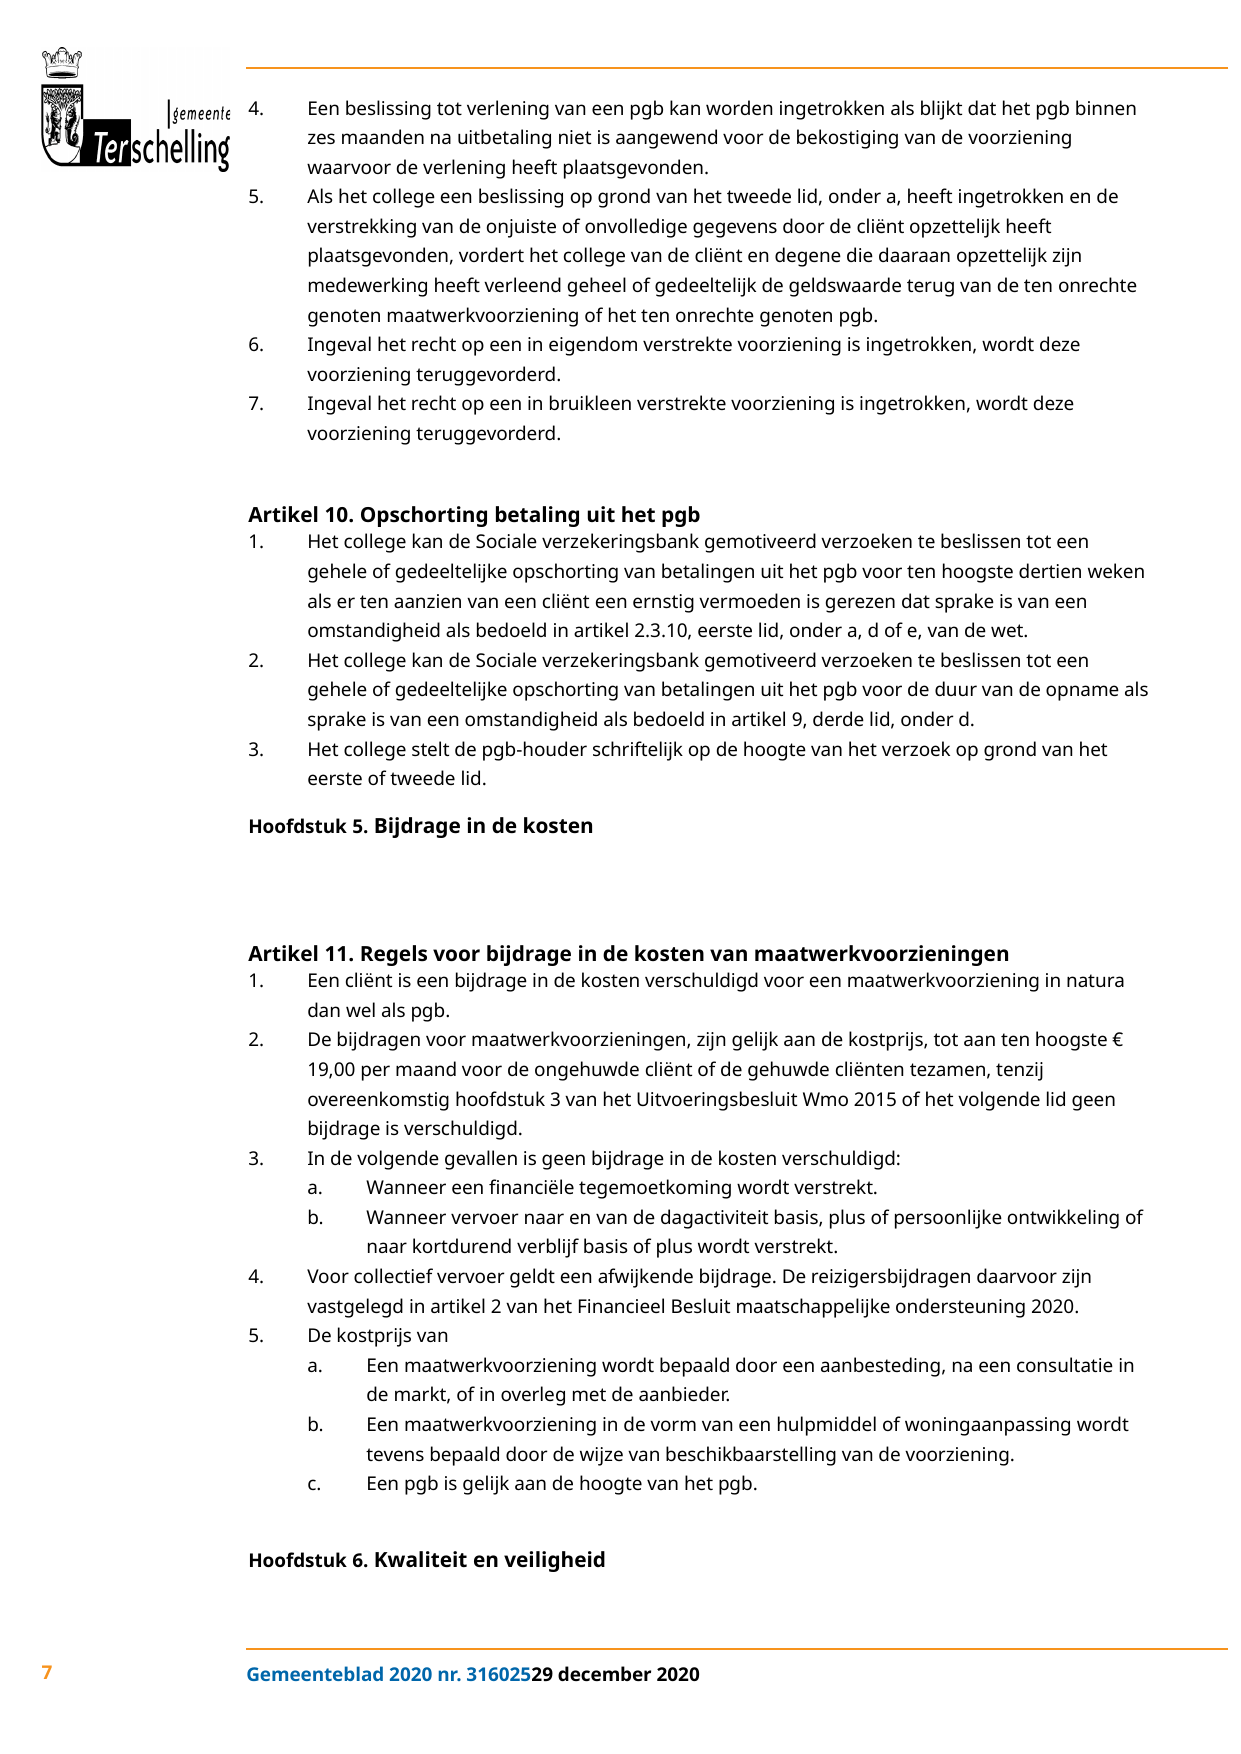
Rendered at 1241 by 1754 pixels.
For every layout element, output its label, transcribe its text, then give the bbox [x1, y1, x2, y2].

text Hoofdstuk 5. Bijdrage in de kosten [248, 811, 1152, 839]
list Ingeval het recht op een in eigendom verstrekte voorziening is ingetrokken, wordt deze voorziening teruggevorderd. [248, 331, 1152, 387]
list Voor collectief vervoer geldt een afwijkende bijdrage. De reizigersbijdragen daarvoor zijn vastgelegd in artikel 2 van het Financieel Besluit maatschappelijke ondersteuning 2020. [248, 1263, 1152, 1319]
list Een cliënt is een bijdrage in de kosten verschuldigd voor een maatwerkvoorziening in natura dan wel als pgb. [248, 967, 1152, 1023]
list Ingeval het recht op een in bruikleen verstrekte voorziening is ingetrokken, wordt deze voorziening teruggevorderd. [248, 391, 1152, 446]
list Als het college een beslissing op grond van het tweede lid, onder a, heeft ingetrokken en de verstrekking van de onjuiste of onvolledige gegevens door de cliënt opzettelijk heeft plaatsgevonden, vordert het college van de cliënt en degene die daaraan opzettelijk zijn medewerking heeft verleend geheel of gedeeltelijk de geldswaarde terug van de ten onrechte genoten maatwerkvoorziening of het ten onrechte genoten pgb. [248, 183, 1152, 328]
list De kostprijs van [248, 1322, 1152, 1348]
list Wanneer een financiële tegemoetkoming wordt verstrekt. [307, 1174, 1152, 1200]
list Een maatwerkvoorziening wordt bepaald door een aanbesteding, na een consultatie in de markt, of in overleg met de aanbieder. [307, 1352, 1152, 1407]
list Het college kan de Sociale verzekeringsbank gemotiveerd verzoeken te beslissen tot een gehele of gedeeltelijke opschorting van betalingen uit het pgb voor de duur van de opname als sprake is van een omstandigheid als bedoeld in artikel 9, derde lid, onder d. [248, 647, 1152, 732]
picture [41, 47, 231, 172]
list Wanneer vervoer naar en van de dagactiviteit basis, plus of persoonlijke ontwikkeling of naar kortdurend verblijf basis of plus wordt verstrekt. [307, 1204, 1152, 1259]
text Artikel 11. Regels voor bijdrage in de kosten van maatwerkvoorzieningen [248, 939, 1152, 967]
list Een pgb is gelijk aan de hoogte van het pgb. [307, 1470, 1152, 1496]
list In de volgende gevallen is geen bijdrage in de kosten verschuldigd: [248, 1145, 1152, 1171]
list De bijdragen voor maatwerkvoorzieningen, zijn gelijk aan de kostprijs, tot aan ten hoogste € 19,00 per maand voor de ongehuwde cliënt of de gehuwde cliënten tezamen, tenzij overeenkomstig hoofdstuk 3 van het Uitvoeringsbesluit Wmo 2015 of het volgende lid geen bijdrage is verschuldigd. [248, 1027, 1152, 1141]
list Een beslissing tot verlening van een pgb kan worden ingetrokken als blijkt dat het pgb binnen zes maanden na uitbetaling niet is aangewend voor de bekostiging van de voorziening waarvoor de verlening heeft plaatsgevonden. [248, 95, 1152, 180]
list Een maatwerkvoorziening in de vorm van een hulpmiddel of woningaanpassing wordt tevens bepaald door de wijze van beschikbaarstelling van de voorziening. [307, 1411, 1152, 1467]
text Artikel 10. Opschorting betaling uit het pgb [248, 500, 1152, 529]
list Het college kan de Sociale verzekeringsbank gemotiveerd verzoeken te beslissen tot een gehele of gedeeltelijke opschorting van betalingen uit het pgb voor ten hoogste dertien weken als er ten aanzien van een cliënt een ernstig vermoeden is gerezen dat sprake is van een omstandigheid als bedoeld in artikel 2.3.10, eerste lid, onder a, d of e, van de wet. [248, 529, 1152, 643]
list Het college stelt de pgb-houder schriftelijk op de hoogte van het verzoek op grond van het eerste of tweede lid. [248, 736, 1152, 791]
text Hoofdstuk 6. Kwaliteit en veiligheid [248, 1546, 1152, 1574]
